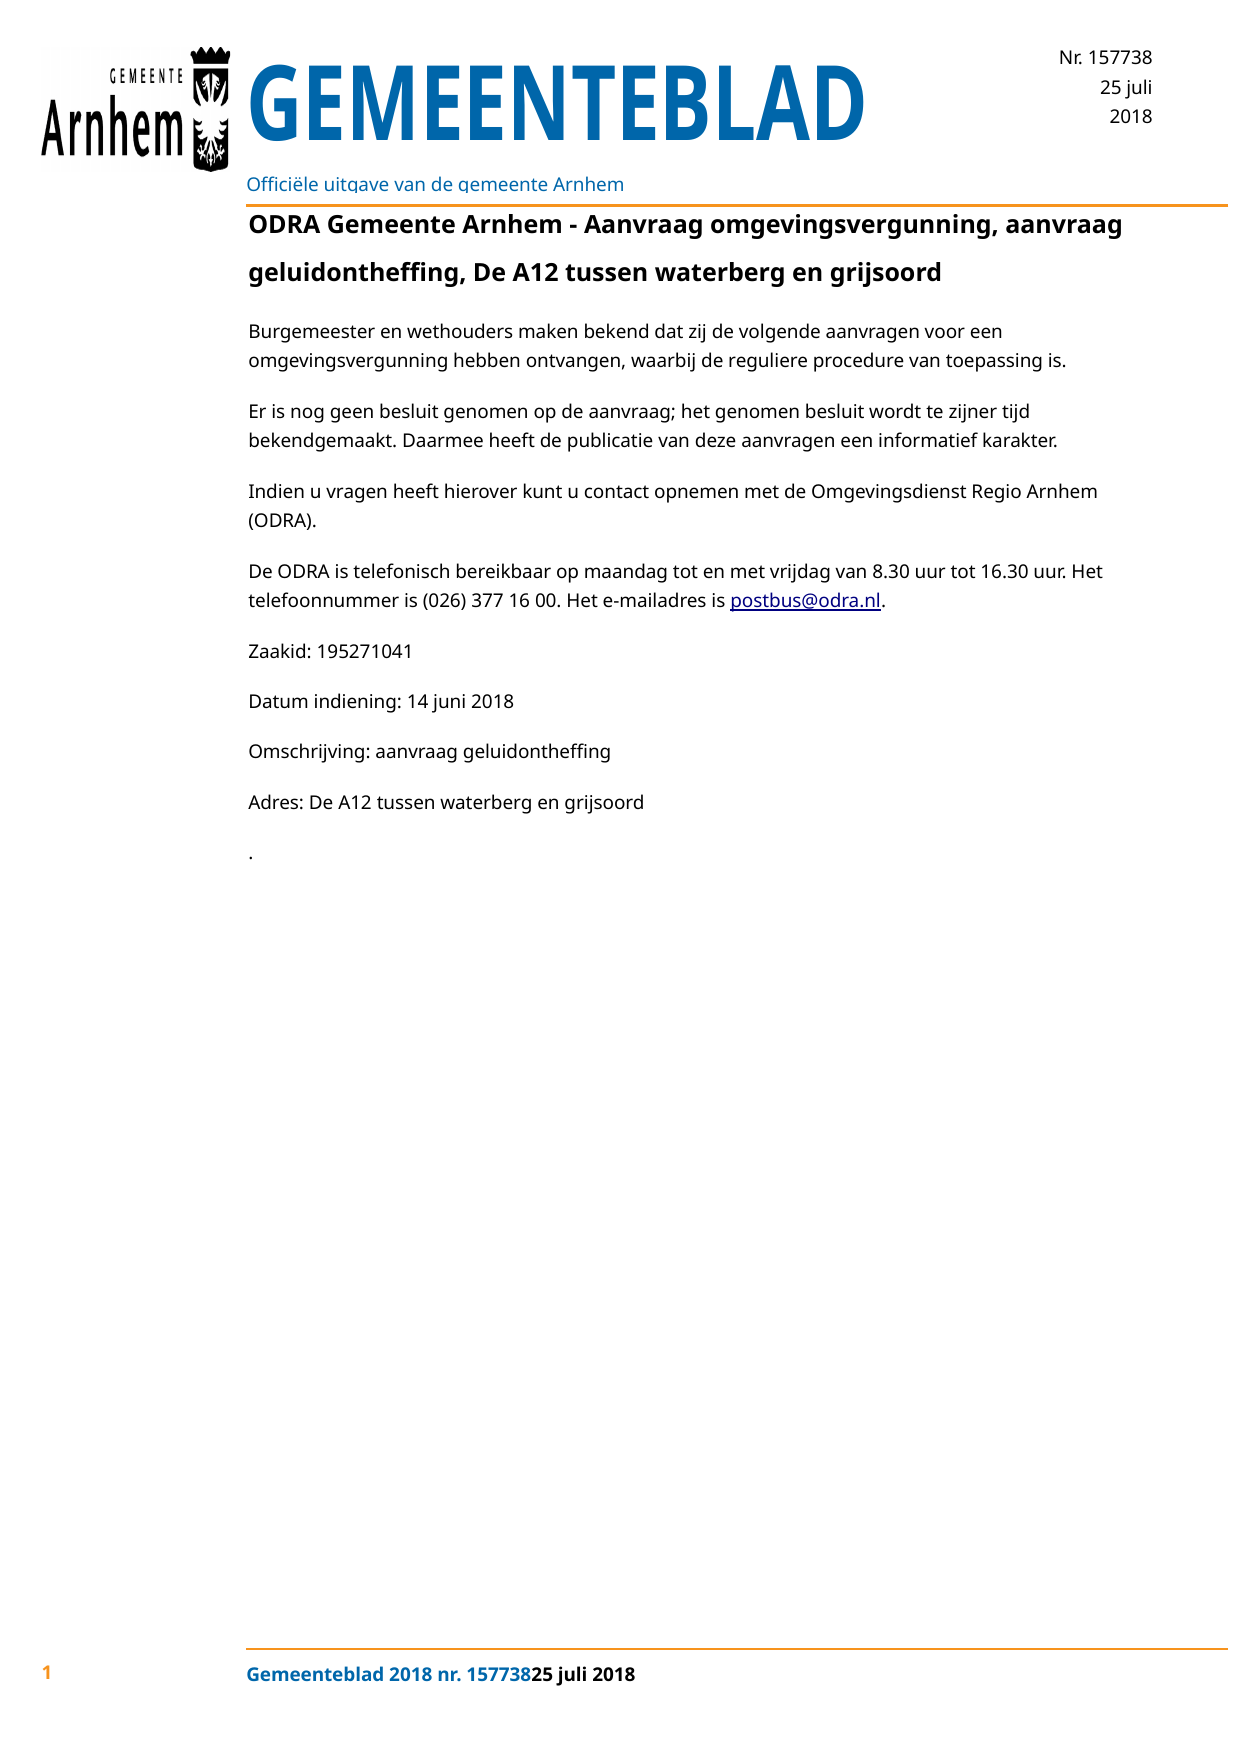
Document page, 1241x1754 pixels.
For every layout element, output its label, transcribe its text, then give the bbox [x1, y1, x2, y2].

text Omschrijving: aanvraag geluidontheffing [248, 739, 1152, 764]
text Burgemeester en wethouders maken bekend dat zij de volgende aanvragen voor een omgevingsvergunning hebben ontvangen, waarbij de reguliere procedure van toepassing is. [248, 318, 1152, 373]
picture [41, 47, 231, 172]
text Indien u vragen heeft hierover kunt u contact opnemen met de Omgevingsdienst Regio Arnhem (ODRA). [248, 478, 1152, 533]
text Zaakid: 195271041 [248, 638, 1152, 664]
text Datum indiening: 14 juni 2018 [248, 688, 1152, 714]
text De ODRA is telefonisch bereikbaar op maandag tot en met vrijdag van 8.30 uur tot 16.30 uur. Het telefoonnummer is (026) 377 16 00. Het e-mailadres is postbus@odra.nl. [248, 558, 1152, 613]
text ODRA Gemeente Arnhem - Aanvraag omgevingsvergunning, aanvraag geluidontheffing, De A12 tussen waterberg en grijsoord [248, 207, 1152, 288]
text . [248, 839, 1152, 865]
text Adres: De A12 tussen waterberg en grijsoord [248, 789, 1152, 815]
text Er is nog geen besluit genomen op de aanvraag; het genomen besluit wordt te zijner tijd bekendgemaakt. Daarmee heeft de publicatie van deze aanvragen een informatief karakter. [248, 398, 1152, 453]
